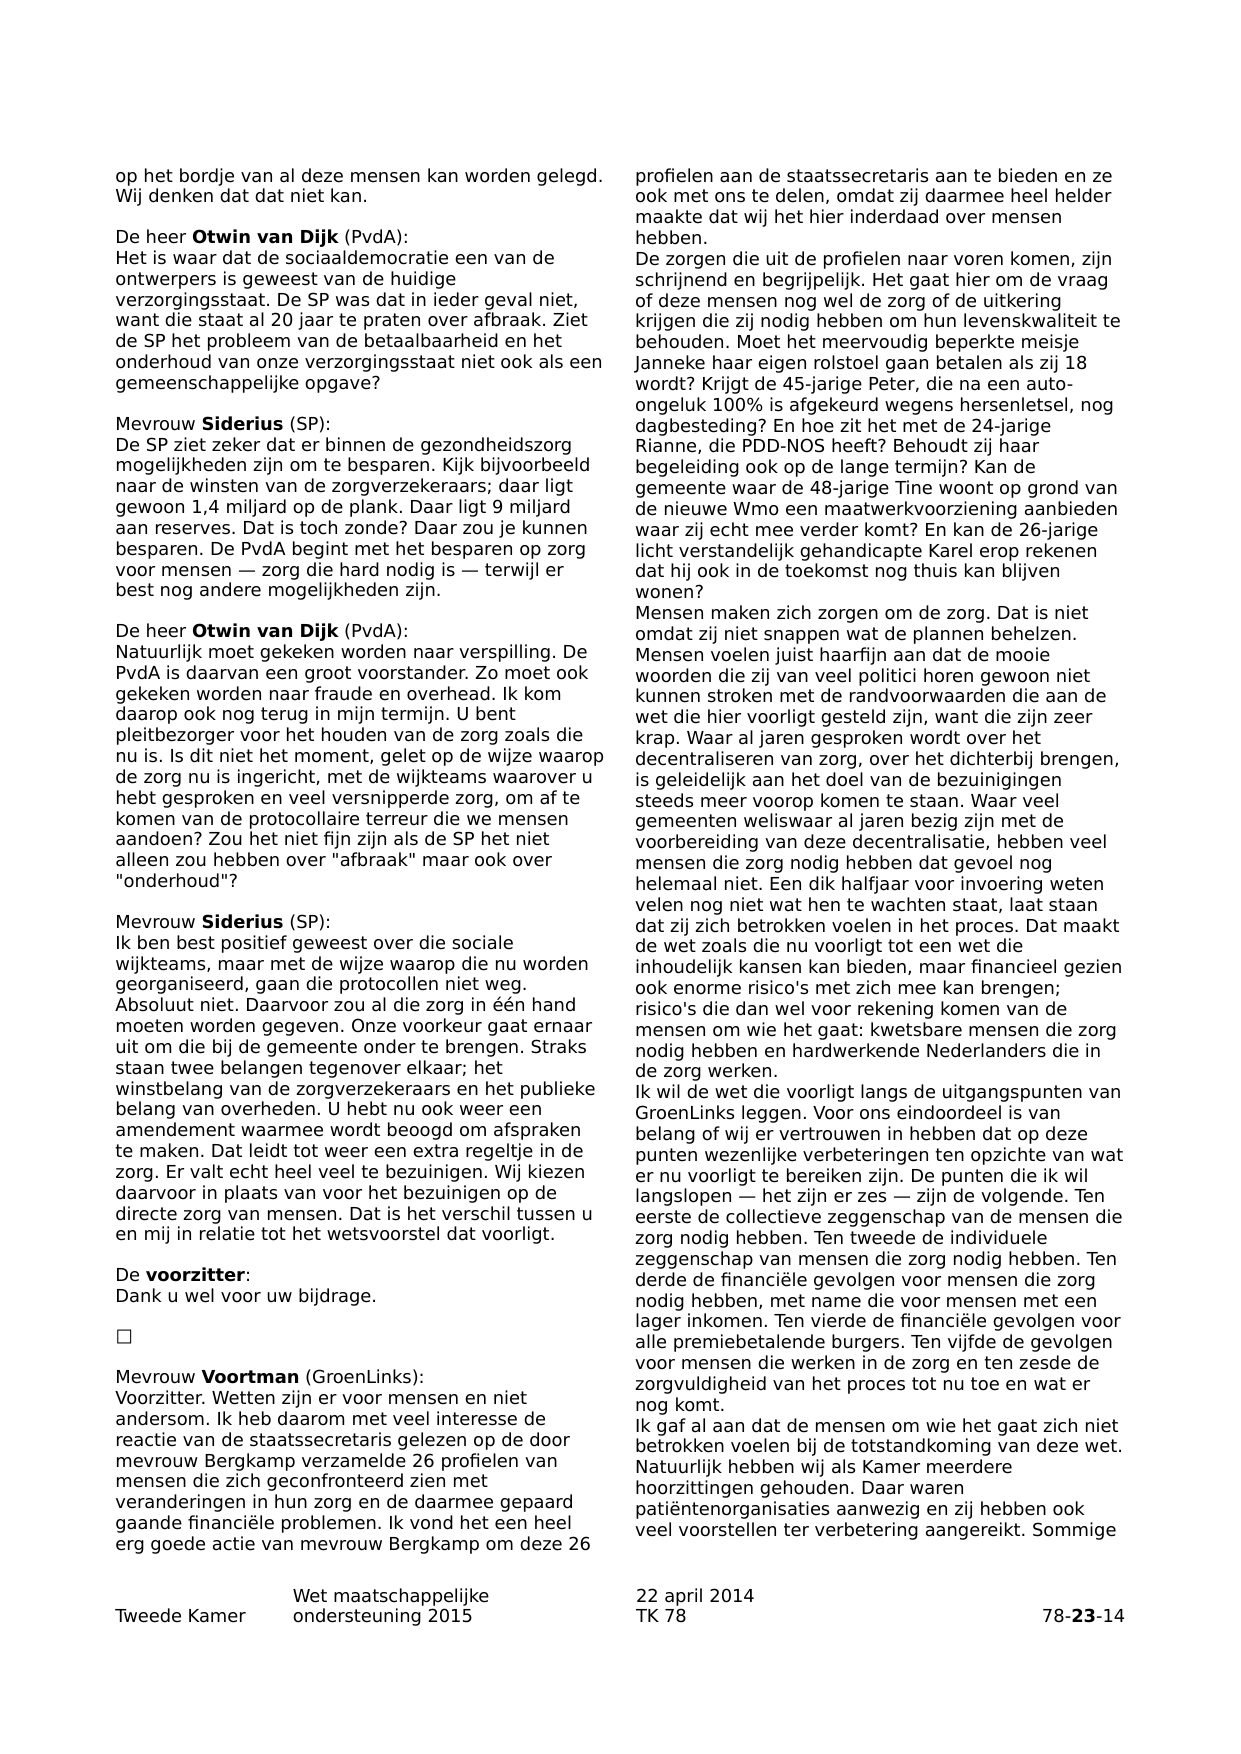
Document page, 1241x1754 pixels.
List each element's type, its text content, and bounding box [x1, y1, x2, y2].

text Dank u wel voor uw bijdrage. [115, 1286, 605, 1306]
text De SP ziet zeker dat er binnen de gezondheidszorg mogelijkheden zijn om te besparen. Kijk bijvoorbeeld naar de winsten van de zorgverzekeraars; daar ligt gewoon 1,4 miljard op de plank. Daar ligt 9 miljard aan reserves. Dat is toch zonde? Daar zou je kunnen besparen. De PvdA begint met het besparen op zorg voor mensen — zorg die hard nodig is — terwijl er best nog andere mogelijkheden zijn. [115, 434, 605, 601]
text Ik ben best positief geweest over die sociale wijkteams, maar met de wijze waarop die nu worden georganiseerd, gaan die protocollen niet weg. Absoluut niet. Daarvoor zou al die zorg in één hand moeten worden gegeven. Onze voorkeur gaat ernaar uit om die bij de gemeente onder te brengen. Straks staan twee belangen tegenover elkaar; het winstbelang van de zorgverzekeraars en het publieke belang van overheden. U hebt nu ook weer een amendement waarmee wordt beoogd om afspraken te maken. Dat leidt tot weer een extra regeltje in de zorg. Er valt echt heel veel te bezuinigen. Wij kiezen daarvoor in plaats van voor het bezuinigen op de directe zorg van mensen. Dat is het verschil tussen u en mij in relatie tot het wetsvoorstel dat voorligt. [115, 932, 605, 1245]
text Mevrouw Siderius (SP): [115, 413, 605, 434]
text ⬜ [115, 1326, 605, 1347]
text profielen aan de staatssecretaris aan te bieden en ze ook met ons te delen, omdat zij daarmee heel helder maakte dat wij het hier inderdaad over mensen hebben. [635, 165, 1125, 249]
text Mensen maken zich zorgen om de zorg. Dat is niet omdat zij niet snappen wat de plannen behelzen. Mensen voelen juist haarfijn aan dat de mooie woorden die zij van veel politici horen gewoon niet kunnen stroken met de randvoorwaarden die aan de wet die hier voorligt gesteld zijn, want die zijn zeer krap. Waar al jaren gesproken wordt over het decentraliseren van zorg, over het dichterbij brengen, is geleidelijk aan het doel van de bezuinigingen steeds meer voorop komen te staan. Waar veel gemeenten weliswaar al jaren bezig zijn met de voorbereiding van deze decentralisatie, hebben veel mensen die zorg nodig hebben dat gevoel nog helemaal niet. Een dik halfjaar voor invoering weten velen nog niet wat hen te wachten staat, laat staan dat zij zich betrokken voelen in het proces. Dat maakt de wet zoals die nu voorligt tot een wet die inhoudelijk kansen kan bieden, maar financieel gezien ook enorme risico's met zich mee kan brengen; risico's die dan wel voor rekening komen van de mensen om wie het gaat: kwetsbare mensen die zorg nodig hebben en hardwerkende Nederlanders die in de zorg werken. [635, 603, 1125, 1082]
text Het is waar dat de sociaaldemocratie een van de ontwerpers is geweest van de huidige verzorgingsstaat. De SP was dat in ieder geval niet, want die staat al 20 jaar te praten over afbraak. Ziet de SP het probleem van de betaalbaarheid en het onderhoud van onze verzorgingsstaat niet ook als een gemeenschappelijke opgave? [115, 248, 605, 393]
text Mevrouw Siderius (SP): [115, 912, 605, 932]
text Natuurlijk moet gekeken worden naar verspilling. De PvdA is daarvan een groot voorstander. Zo moet ook gekeken worden naar fraude en overhead. Ik kom daarop ook nog terug in mijn termijn. U bent pleitbezorger voor het houden van de zorg zoals die nu is. Is dit niet het moment, gelet op de wijze waarop de zorg nu is ingericht, met de wijkteams waarover u hebt gesproken en veel versnipperde zorg, om af te komen van de protocollaire terreur die we mensen aandoen? Zou het niet fijn zijn als de SP het niet alleen zou hebben over "afbraak" maar ook over "onderhoud"? [115, 642, 605, 892]
text De heer Otwin van Dijk (PvdA): [115, 227, 605, 248]
text op het bordje van al deze mensen kan worden gelegd. Wij denken dat dat niet kan. [115, 165, 605, 207]
text De voorzitter: [115, 1265, 605, 1286]
text Voorzitter. Wetten zijn er voor mensen en niet andersom. Ik heb daarom met veel interesse de reactie van de staatssecretaris gelezen op de door mevrouw Bergkamp verzamelde 26 profielen van mensen die zich geconfronteerd zien met veranderingen in hun zorg en de daarmee gepaard gaande financiële problemen. Ik vond het een heel erg goede actie van mevrouw Bergkamp om deze 26 [115, 1388, 605, 1554]
text Ik gaf al aan dat de mensen om wie het gaat zich niet betrokken voelen bij de totstandkoming van deze wet. Natuurlijk hebben wij als Kamer meerdere hoorzittingen gehouden. Daar waren patiëntenorganisaties aanwezig en zij hebben ook veel voorstellen ter verbetering aangereikt. Sommige [635, 1415, 1125, 1540]
text De zorgen die uit de profielen naar voren komen, zijn schrijnend en begrijpelijk. Het gaat hier om de vraag of deze mensen nog wel de zorg of de uitkering krijgen die zij nodig hebben om hun levenskwaliteit te behouden. Moet het meervoudig beperkte meisje Janneke haar eigen rolstoel gaan betalen als zij 18 wordt? Krijgt de 45-jarige Peter, die na een auto-ongeluk 100% is afgekeurd wegens hersenletsel, nog dagbesteding? En hoe zit het met de 24-jarige Rianne, die PDD-NOS heeft? Behoudt zij haar begeleiding ook op de lange termijn? Kan de gemeente waar de 48-jarige Tine woont op grond van de nieuwe Wmo een maatwerkvoorziening aanbieden waar zij echt mee verder komt? En kan de 26-jarige licht verstandelijk gehandicapte Karel erop rekenen dat hij ook in de toekomst nog thuis kan blijven wonen? [635, 249, 1125, 603]
text De heer Otwin van Dijk (PvdA): [115, 621, 605, 642]
text Mevrouw Voortman (GroenLinks): [115, 1367, 605, 1388]
text Ik wil de wet die voorligt langs de uitgangspunten van GroenLinks leggen. Voor ons eindoordeel is van belang of wij er vertrouwen in hebben dat op deze punten wezenlijke verbeteringen ten opzichte van wat er nu voorligt te bereiken zijn. De punten die ik wil langslopen — het zijn er zes — zijn de volgende. Ten eerste de collectieve zeggenschap van de mensen die zorg nodig hebben. Ten tweede de individuele zeggenschap van mensen die zorg nodig hebben. Ten derde de financiële gevolgen voor mensen die zorg nodig hebben, met name die voor mensen met een lager inkomen. Ten vierde de financiële gevolgen voor alle premiebetalende burgers. Ten vijfde de gevolgen voor mensen die werken in de zorg en ten zesde de zorgvuldigheid van het proces tot nu toe en wat er nog komt. [635, 1082, 1125, 1415]
